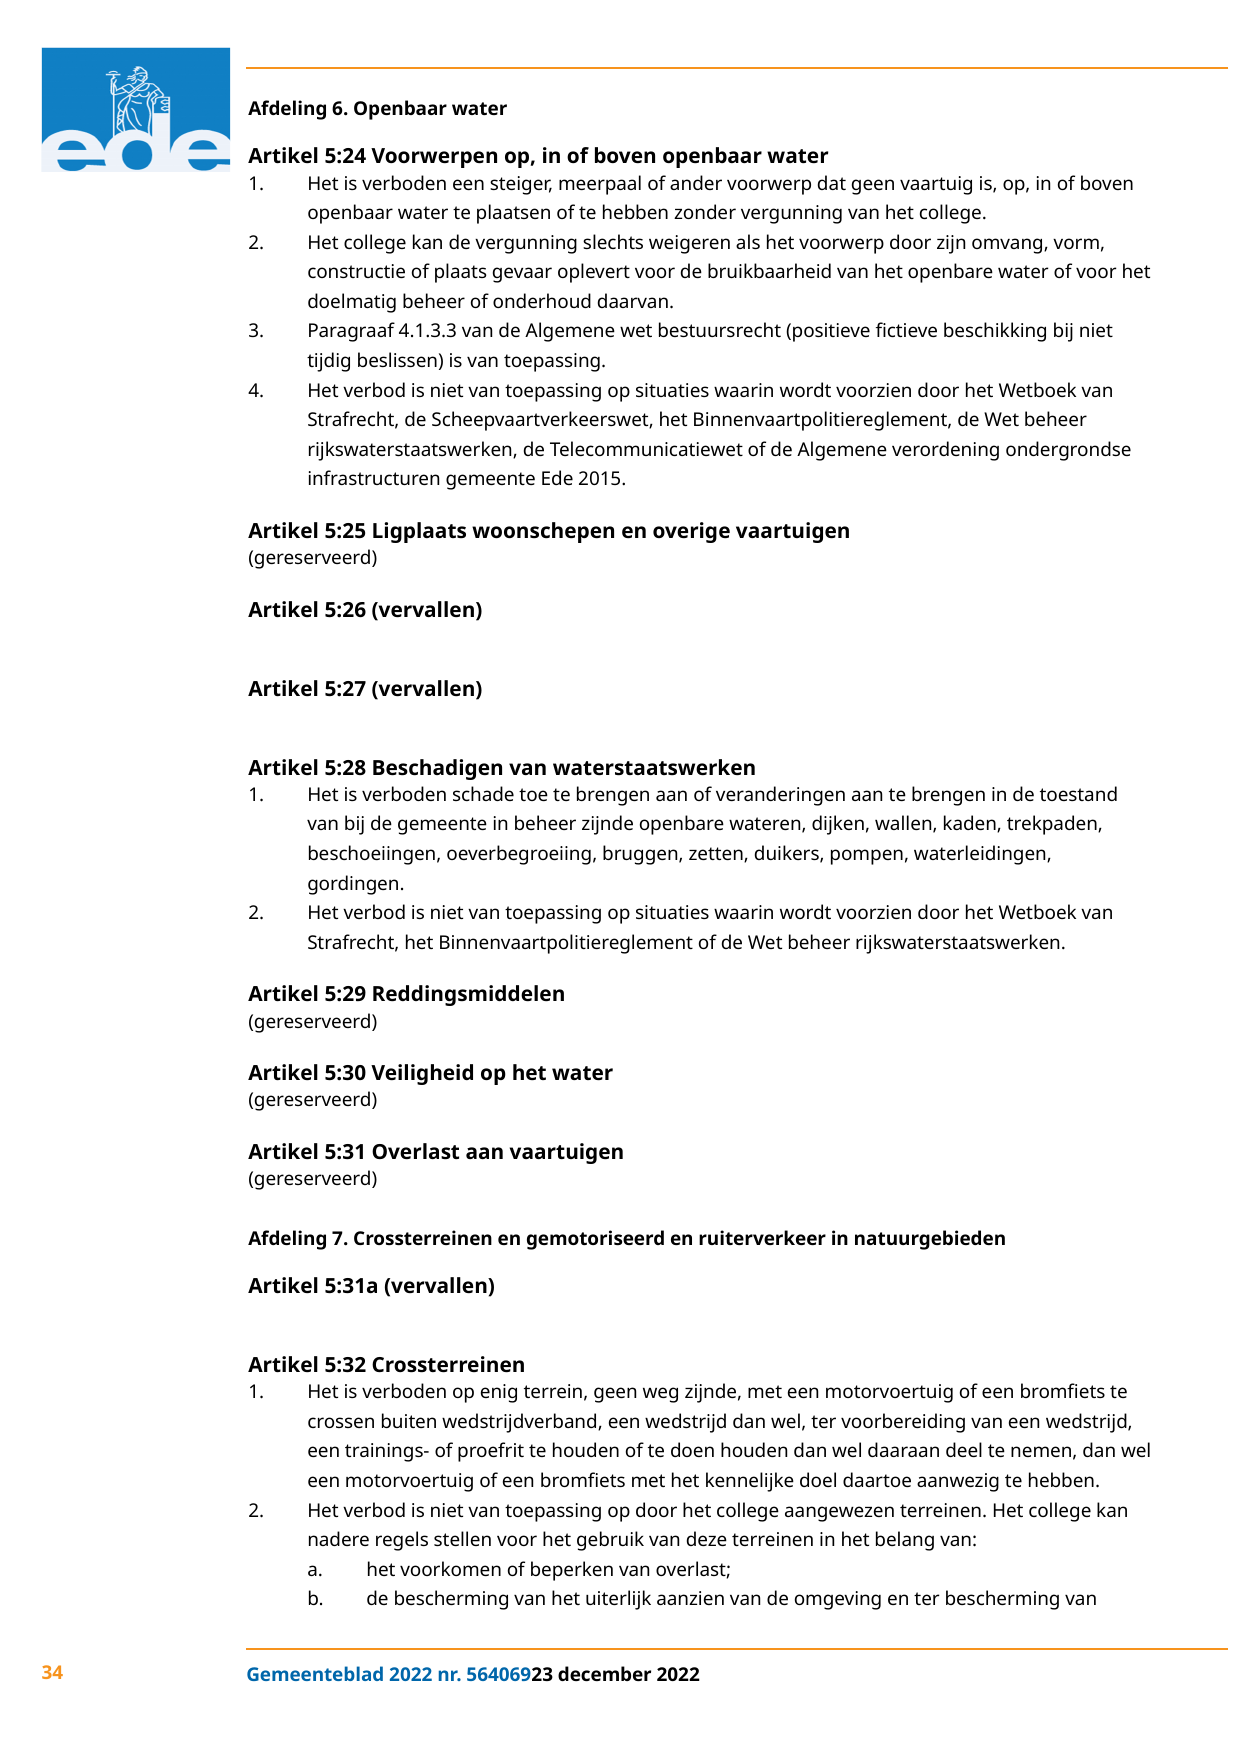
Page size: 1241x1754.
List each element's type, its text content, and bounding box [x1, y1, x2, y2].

list het voorkomen of beperken van overlast; [307, 1556, 1152, 1582]
list de bescherming van het uiterlijk aanzien van de omgeving en ter bescherming van [307, 1586, 1152, 1611]
list Het verbod is niet van toepassing op situaties waarin wordt voorzien door het Wetboek van Strafrecht, het Binnenvaartpolitiereglement of de Wet beheer rijkswaterstaatswerken. [248, 899, 1152, 955]
list Het is verboden een steiger, meerpaal of ander voorwerp dat geen vaartuig is, op, in of boven openbaar water te plaatsen of te hebben zonder vergunning van het college. [248, 170, 1152, 225]
list Het is verboden op enig terrein, geen weg zijnde, met een motorvoertuig of een bromfiets te crossen buiten wedstrijdverband, een wedstrijd dan wel, ter voorbereiding van een wedstrijd, een trainings- of proefrit te houden of te doen houden dan wel daaraan deel te nemen, dan wel een motorvoertuig of een bromfiets met het kennelijke doel daartoe aanwezig te hebben. [248, 1378, 1152, 1493]
text Artikel 5:26 (vervallen) [248, 595, 1152, 623]
text Artikel 5:29 Reddingsmiddelen [248, 979, 1152, 1008]
text Artikel 5:28 Beschadigen van waterstaatswerken [248, 753, 1152, 781]
text (gereserveerd) [248, 1008, 1152, 1033]
list Paragraaf 4.1.3.3 van de Algemene wet bestuursrecht (positieve fictieve beschikking bij niet tijdig beslissen) is van toepassing. [248, 318, 1152, 373]
list Het college kan de vergunning slechts weigeren als het voorwerp door zijn omvang, vorm, constructie of plaats gevaar oplevert voor de bruikbaarheid van het openbare water of voor het doelmatig beheer of onderhoud daarvan. [248, 229, 1152, 314]
text Artikel 5:31a (vervallen) [248, 1271, 1152, 1300]
text Afdeling 7. Crossterreinen en gemotoriseerd en ruiterverkeer in natuurgebieden [248, 1225, 1152, 1250]
text Artikel 5:27 (vervallen) [248, 674, 1152, 702]
text Artikel 5:32 Crossterreinen [248, 1350, 1152, 1378]
picture [41, 47, 231, 172]
list Het verbod is niet van toepassing op door het college aangewezen terreinen. Het college kan nadere regels stellen voor het gebruik van deze terreinen in het belang van: [248, 1497, 1152, 1552]
text (gereserveerd) [248, 1087, 1152, 1112]
list Het is verboden schade toe te brengen aan of veranderingen aan te brengen in de toestand van bij de gemeente in beheer zijnde openbare wateren, dijken, wallen, kaden, trekpaden, beschoeiingen, oeverbegroeiing, bruggen, zetten, duikers, pompen, waterleidingen, gordingen. [248, 781, 1152, 896]
text Artikel 5:24 Voorwerpen op, in of boven openbaar water [248, 141, 1152, 170]
text (gereserveerd) [248, 544, 1152, 570]
text Afdeling 6. Openbaar water [248, 95, 1152, 121]
text (gereserveerd) [248, 1166, 1152, 1191]
text Artikel 5:25 Ligplaats woonschepen en overige vaartuigen [248, 516, 1152, 544]
text Artikel 5:31 Overlast aan vaartuigen [248, 1137, 1152, 1166]
text Artikel 5:30 Veiligheid op het water [248, 1058, 1152, 1087]
list Het verbod is niet van toepassing op situaties waarin wordt voorzien door het Wetboek van Strafrecht, de Scheepvaartverkeerswet, het Binnenvaartpolitiereglement, de Wet beheer rijkswaterstaatswerken, de Telecommunicatiewet of de Algemene verordening ondergrondse infrastructuren gemeente Ede 2015. [248, 377, 1152, 491]
